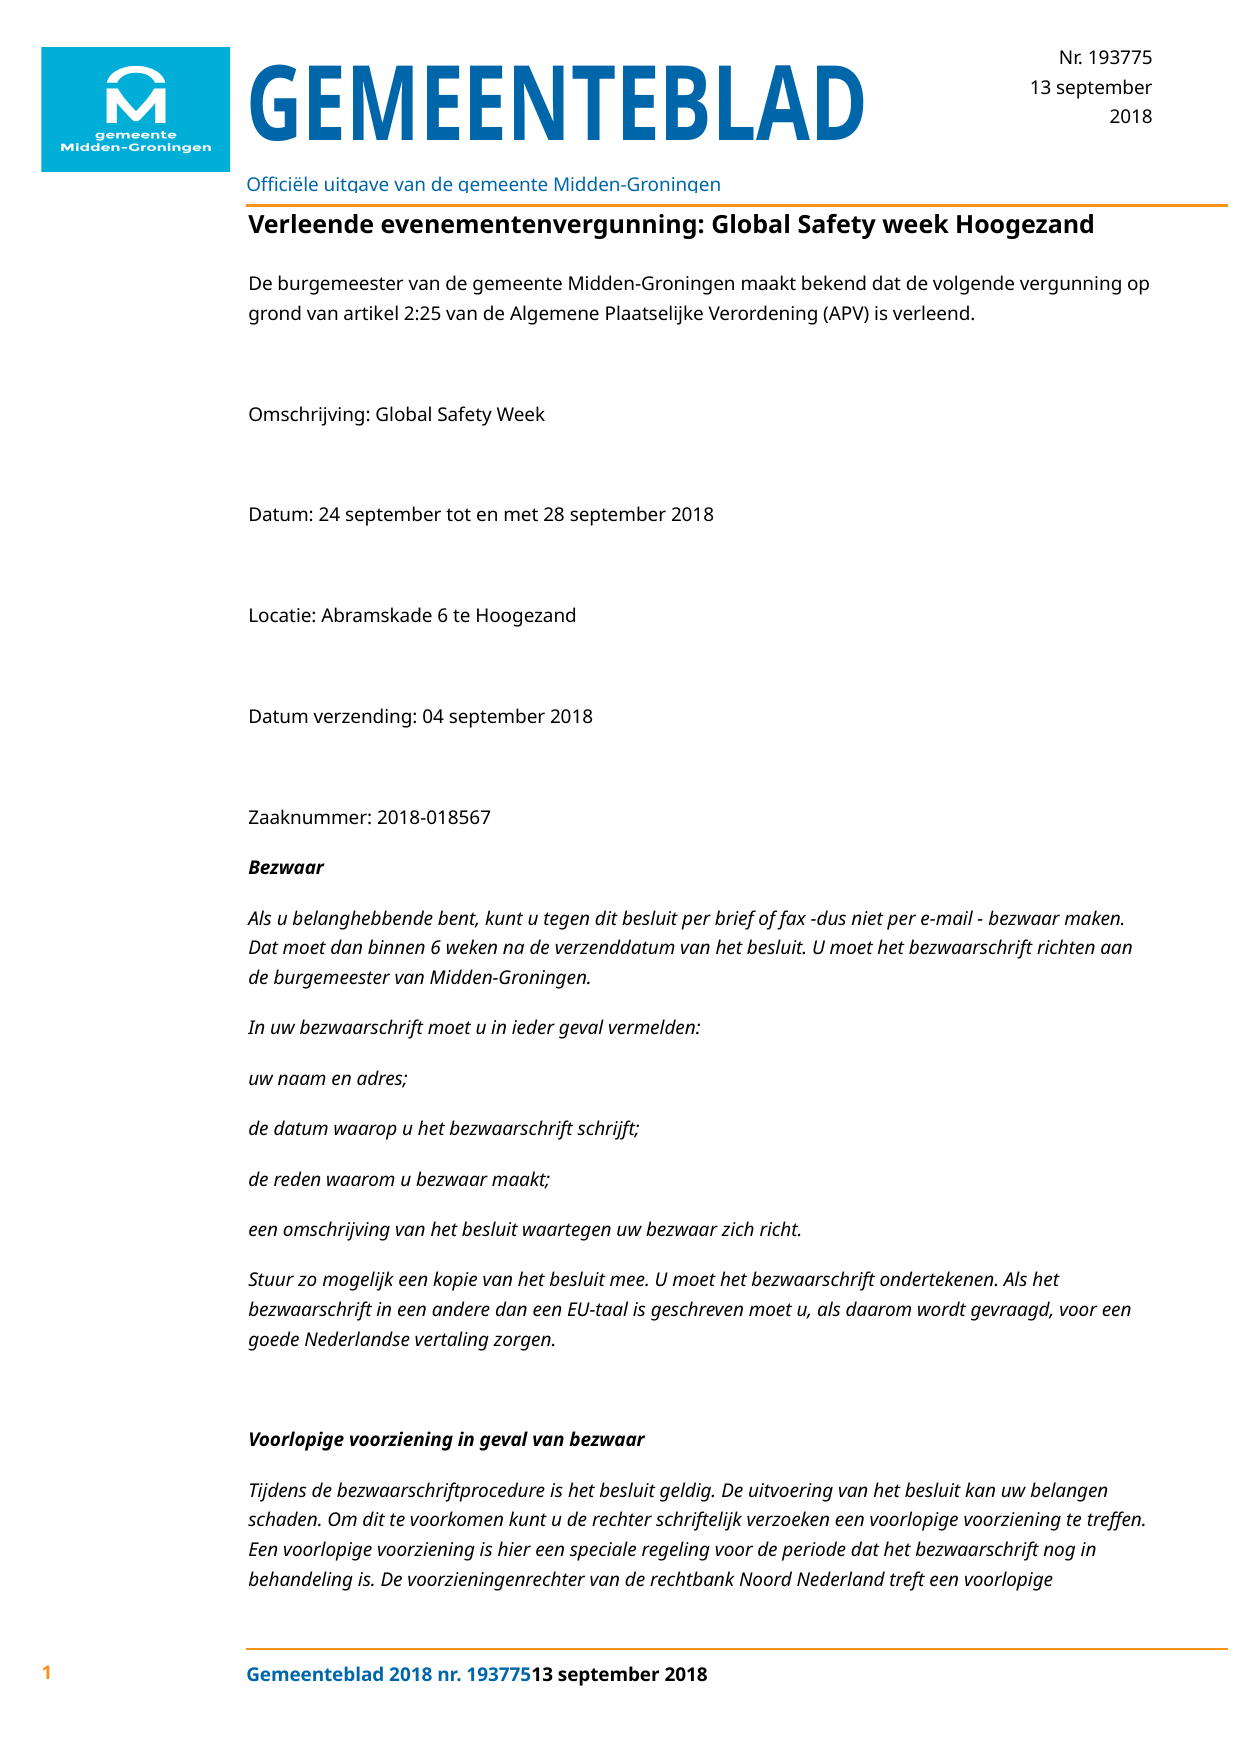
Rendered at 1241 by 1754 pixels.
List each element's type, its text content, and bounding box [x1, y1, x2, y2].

text Als u belanghebbende bent, kunt u tegen dit besluit per brief of fax -dus niet per e-mail - bezwaar maken. Dat moet dan binnen 6 weken na de verzenddatum van het besluit. U moet het bezwaarschrift richten aan de burgemeester van Midden-Groningen. [248, 905, 1152, 990]
text Locatie: Abramskade 6 te Hoogezand [248, 602, 1152, 628]
text Datum verzending: 04 september 2018 [248, 703, 1152, 729]
picture [108, 66, 164, 82]
text Stuur zo mogelijk een kopie van het besluit mee. U moet het bezwaarschrift ondertekenen. Als het bezwaarschrift in een andere dan een EU-taal is geschreven moet u, als daarom wordt gevraagd, voor een goede Nederlandse vertaling zorgen. [248, 1267, 1152, 1351]
text Bezwaar [248, 854, 1152, 880]
text Voorlopige voorziening in geval van bezwaar [248, 1427, 1152, 1452]
text Omschrijving: Global Safety Week [248, 401, 1152, 426]
text uw naam en adres; [248, 1065, 1152, 1091]
text De burgemeester van de gemeente Midden-Groningen maakt bekend dat de volgende vergunning op grond van artikel 2:25 van de Algemene Plaatselijke Verordening (APV) is verleend. [248, 270, 1152, 326]
text Zaaknummer: 2018-018567 [248, 804, 1152, 830]
text de reden waarom u bezwaar maakt; [248, 1166, 1152, 1191]
picture [184, 146, 190, 153]
text een omschrijving van het besluit waartegen uw bezwaar zich richt. [248, 1216, 1152, 1242]
picture [107, 89, 165, 122]
text Datum: 24 september tot en met 28 september 2018 [248, 502, 1152, 527]
text In uw bezwaarschrift moet u in ieder geval vermelden: [248, 1014, 1152, 1040]
text Tijdens de bezwaarschriftprocedure is het besluit geldig. De uitvoering van het besluit kan uw belangen schaden. Om dit te voorkomen kunt u de rechter schriftelijk verzoeken een voorlopige voorziening te treffen. Een voorlopige voorziening is hier een speciale regeling voor de periode dat het bezwaarschrift nog in behandeling is. De voorzieningenrechter van de rechtbank Noord Nederland treft een voorlopige [248, 1477, 1152, 1591]
text Verleende evenementenvergunning: Global Safety week Hoogezand [248, 207, 1152, 241]
text de datum waarop u het bezwaarschrift schrijft; [248, 1115, 1152, 1141]
